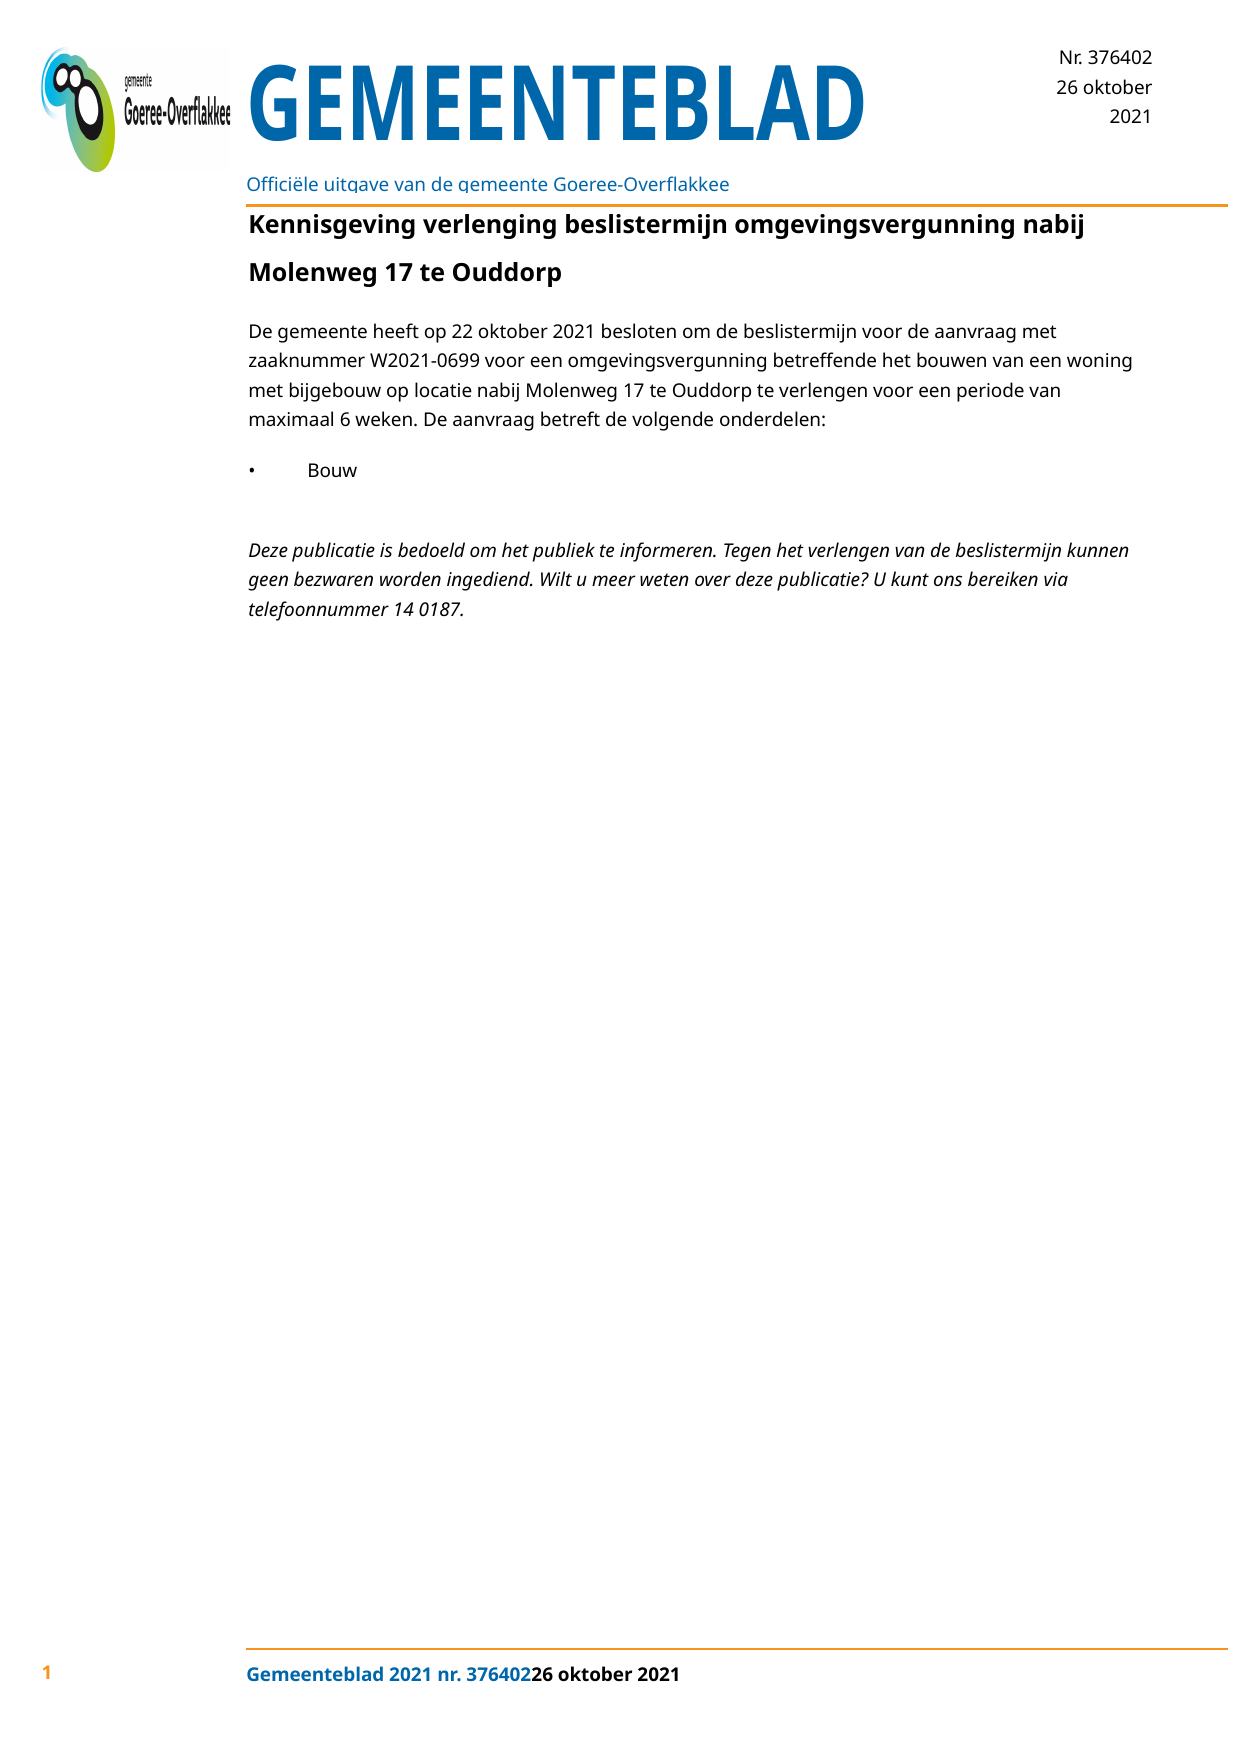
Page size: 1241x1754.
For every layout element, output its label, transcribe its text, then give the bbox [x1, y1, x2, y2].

text De gemeente heeft op 22 oktober 2021 besloten om de beslistermijn voor de aanvraag met zaaknummer W2021-0699 voor een omgevingsvergunning betreffende het bouwen van een woning met bijgebouw op locatie nabij Molenweg 17 te Ouddorp te verlengen voor een periode van maximaal 6 weken. De aanvraag betreft de volgende onderdelen: [248, 318, 1152, 432]
list Bouw [248, 457, 1152, 483]
text Deze publicatie is bedoeld om het publiek te informeren. Tegen het verlengen van de beslistermijn kunnen geen bezwaren worden ingediend. Wilt u meer weten over deze publicatie? U kunt ons bereiken via telefoonnummer 14 0187. [248, 537, 1152, 622]
text Kennisgeving verlenging beslistermijn omgevingsvergunning nabij Molenweg 17 te Ouddorp [248, 207, 1152, 288]
picture [41, 47, 231, 172]
